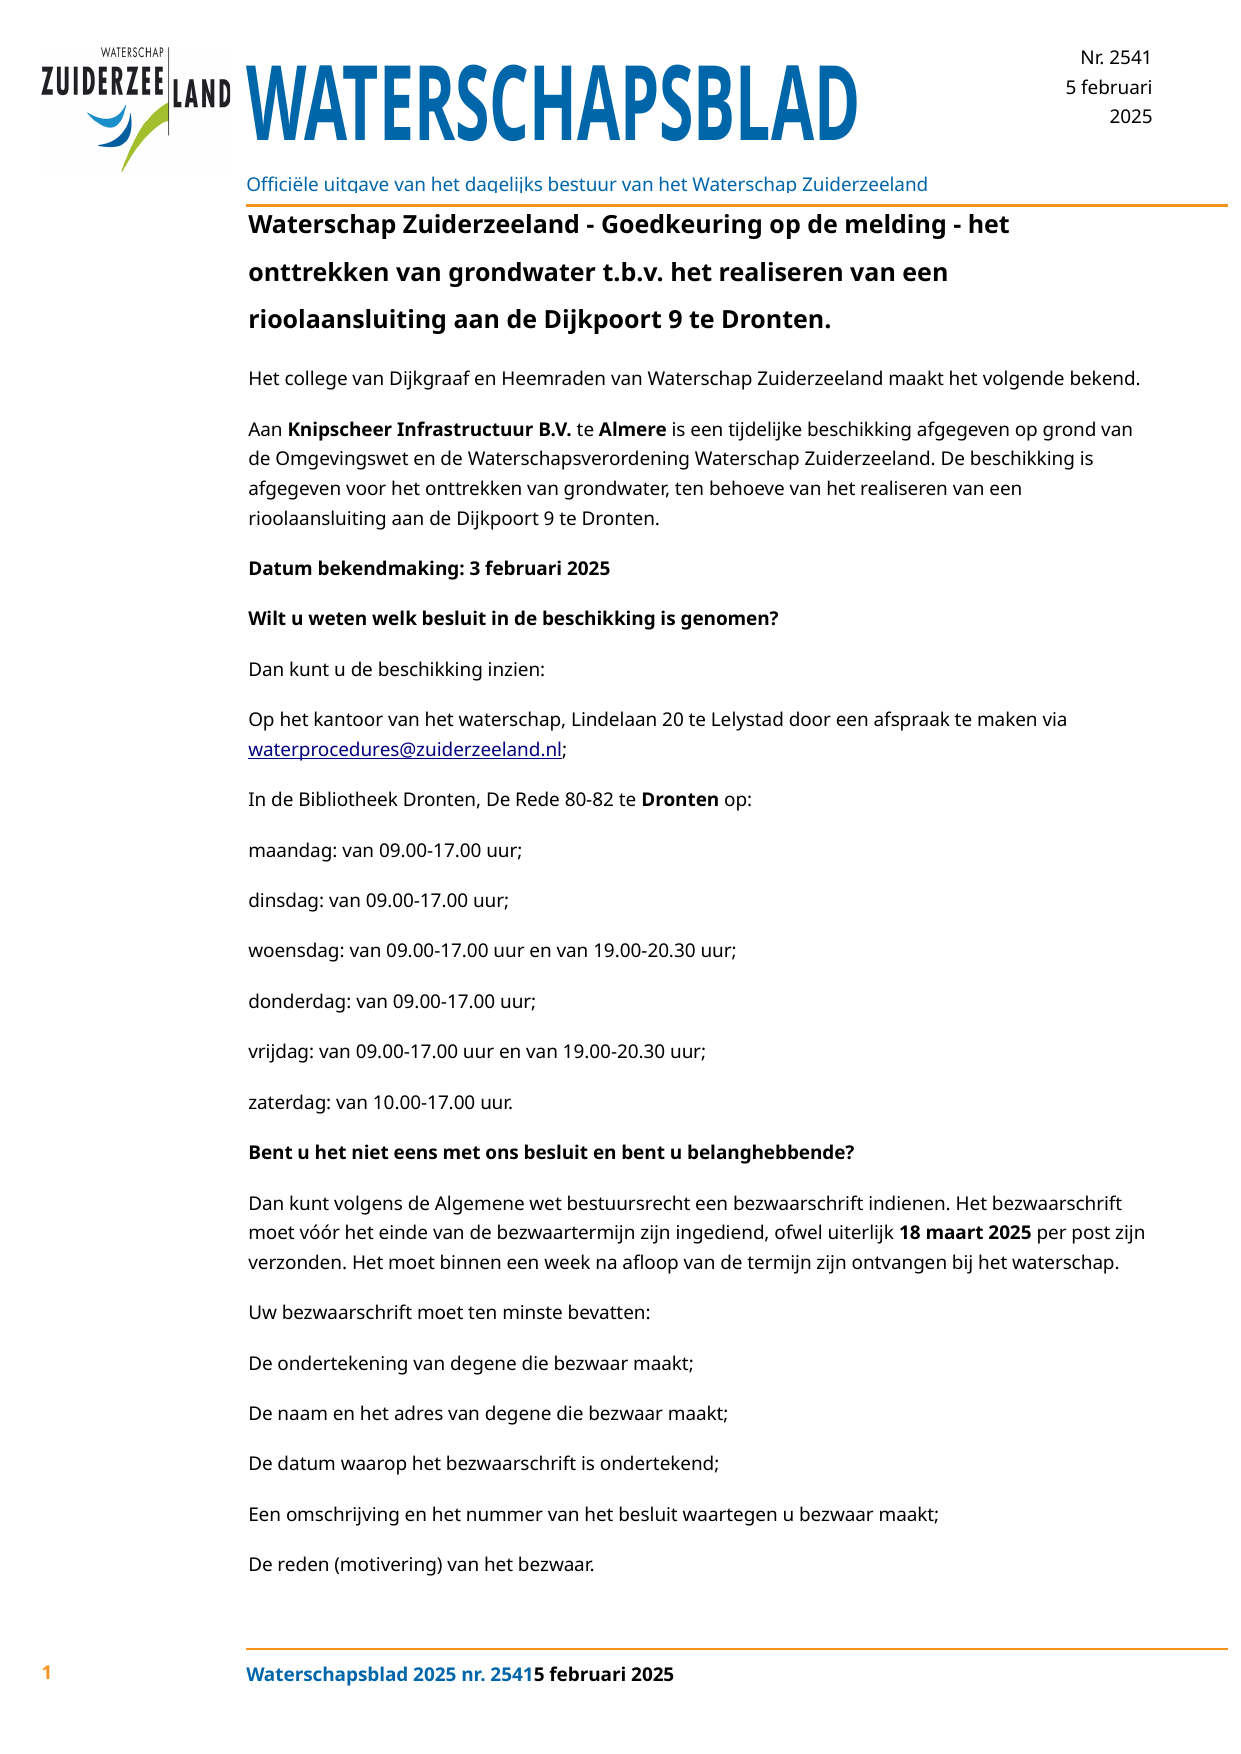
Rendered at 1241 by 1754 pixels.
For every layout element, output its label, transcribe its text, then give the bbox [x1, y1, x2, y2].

text De datum waarop het bezwaarschrift is ondertekend; [248, 1451, 1152, 1476]
text woensdag: van 09.00-17.00 uur en van 19.00-20.30 uur; [248, 938, 1152, 963]
text De reden (motivering) van het bezwaar. [248, 1551, 1152, 1577]
text Uw bezwaarschrift moet ten minste bevatten: [248, 1299, 1152, 1325]
text donderdag: van 09.00-17.00 uur; [248, 988, 1152, 1014]
text zaterdag: van 10.00-17.00 uur. [248, 1089, 1152, 1114]
text De naam en het adres van degene die bezwaar maakt; [248, 1400, 1152, 1426]
picture [41, 47, 231, 172]
text Het college van Dijkgraaf en Heemraden van Waterschap Zuiderzeeland maakt het volgende bekend. [248, 366, 1152, 391]
text Een omschrijving en het nummer van het besluit waartegen u bezwaar maakt; [248, 1501, 1152, 1527]
text maandag: van 09.00-17.00 uur; [248, 837, 1152, 862]
text Waterschap Zuiderzeeland - Goedkeuring op de melding - het onttrekken van grondwater t.b.v. het realiseren van een rioolaansluiting aan de Dijkpoort 9 te Dronten. [248, 207, 1152, 336]
text Dan kunt volgens de Algemene wet bestuursrecht een bezwaarschrift indienen. Het bezwaarschrift moet vóór het einde van de bezwaartermijn zijn ingediend, ofwel uiterlijk 18 maart 2025 per post zijn verzonden. Het moet binnen een week na afloop van de termijn zijn ontvangen bij het waterschap. [248, 1190, 1152, 1274]
text dinsdag: van 09.00-17.00 uur; [248, 887, 1152, 913]
text In de Bibliotheek Dronten, De Rede 80-82 te Dronten op: [248, 786, 1152, 812]
text Bent u het niet eens met ons besluit en bent u belanghebbende? [248, 1139, 1152, 1165]
text vrijdag: van 09.00-17.00 uur en van 19.00-20.30 uur; [248, 1038, 1152, 1064]
text Wilt u weten welk besluit in de beschikking is genomen? [248, 606, 1152, 631]
text Op het kantoor van het waterschap, Lindelaan 20 te Lelystad door een afspraak te maken via waterprocedures@zuiderzeeland.nl; [248, 706, 1152, 762]
text De ondertekening van degene die bezwaar maakt; [248, 1350, 1152, 1375]
text Dan kunt u de beschikking inzien: [248, 656, 1152, 682]
text Datum bekendmaking: 3 februari 2025 [248, 555, 1152, 581]
text Aan Knipscheer Infrastructuur B.V. te Almere is een tijdelijke beschikking afgegeven op grond van de Omgevingswet en de Waterschapsverordening Waterschap Zuiderzeeland. De beschikking is afgegeven voor het onttrekken van grondwater, ten behoeve van het realiseren van een rioolaansluiting aan de Dijkpoort 9 te Dronten. [248, 416, 1152, 530]
